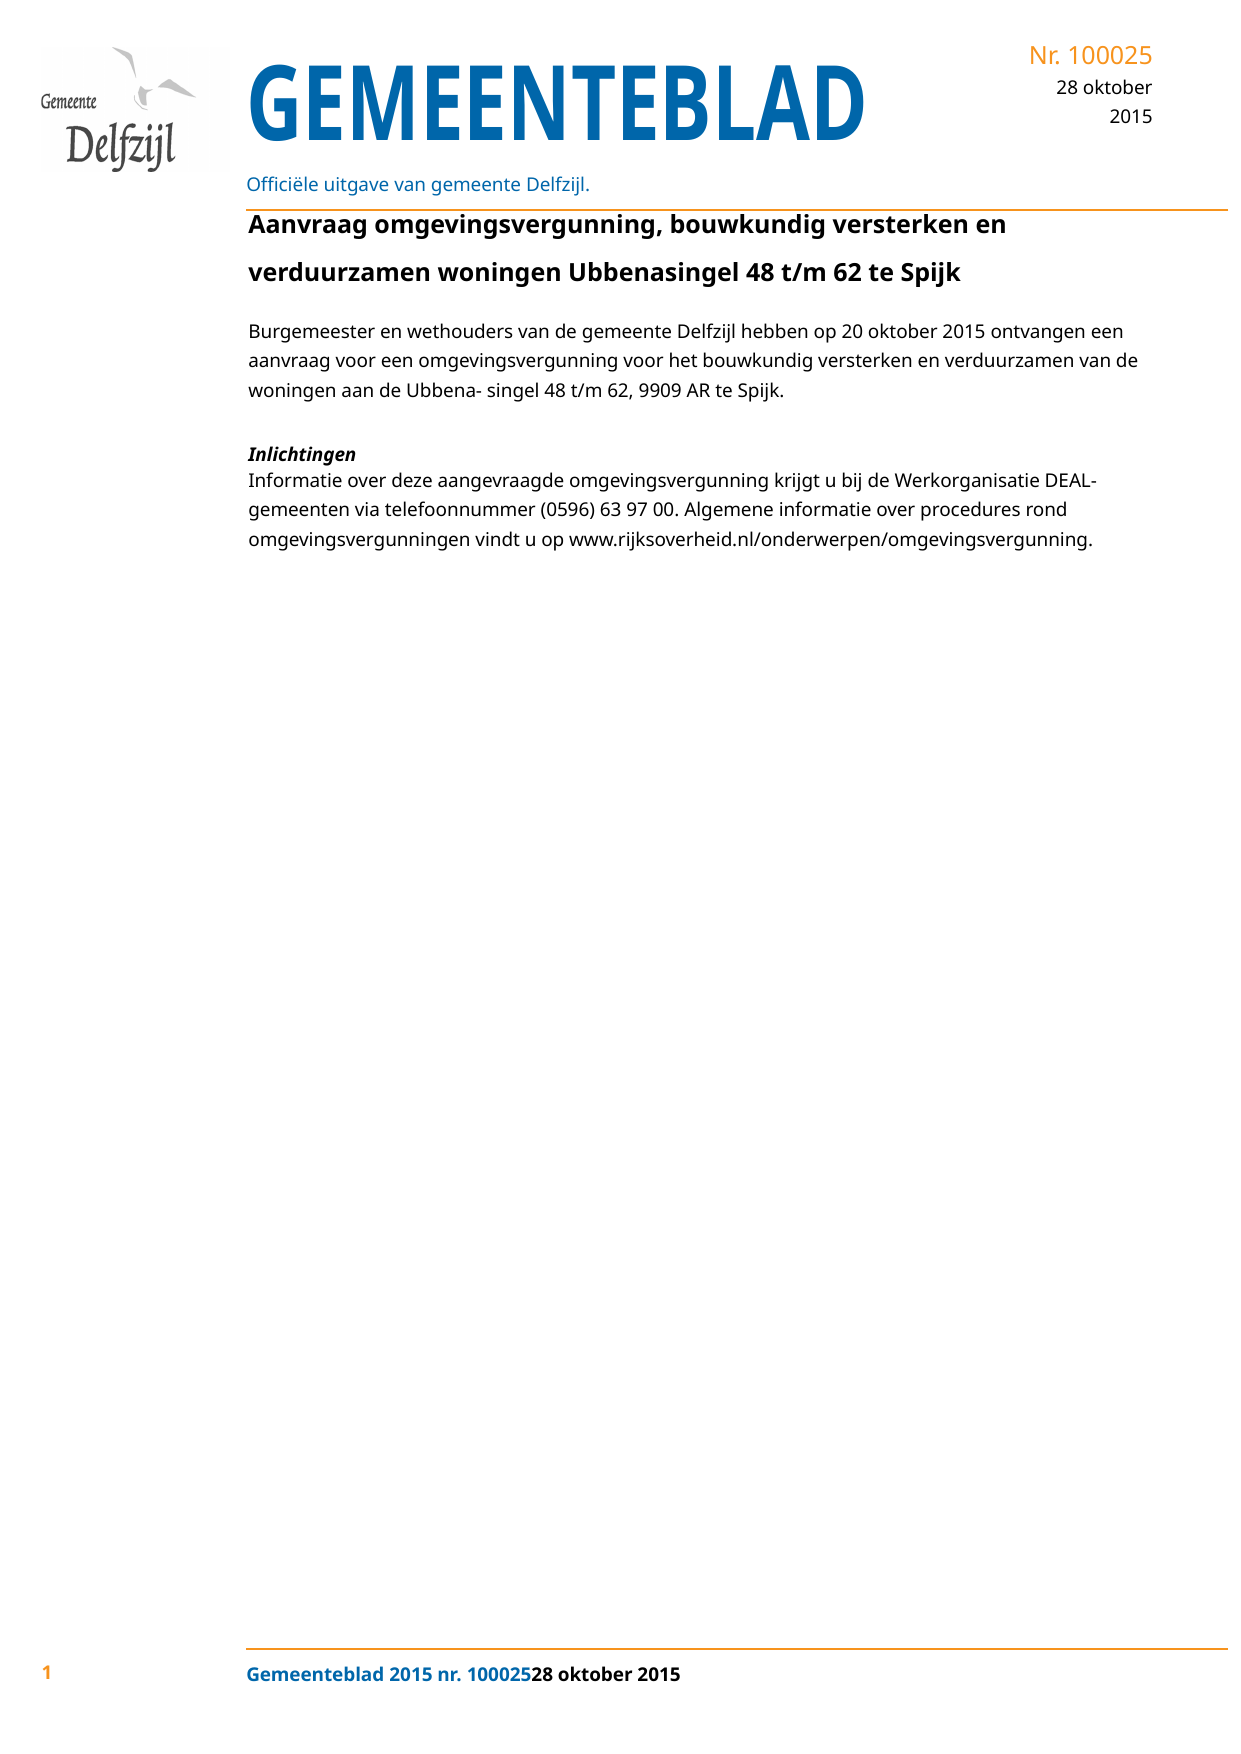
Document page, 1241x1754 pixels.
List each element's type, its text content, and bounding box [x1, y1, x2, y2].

text Burgemeester en wethouders van de gemeente Delfzijl hebben op 20 oktober 2015 ontvangen een aanvraag voor een omgevingsvergunning voor het bouwkundig versterken en verduurzamen van de woningen aan de Ubbena- singel 48 t/m 62, 9909 AR te Spijk. [248, 318, 1152, 403]
text Aanvraag omgevingsvergunning, bouwkundig versterken en verduurzamen woningen Ubbenasingel 48 t/m 62 te Spijk [248, 211, 1152, 288]
picture [41, 47, 231, 172]
text Inlichtingen [248, 441, 1152, 467]
text Informatie over deze aangevraagde omgevingsvergunning krijgt u bij de Werkorganisatie DEAL-gemeenten via telefoonnummer (0596) 63 97 00. Algemene informatie over procedures rond omgevingsvergunningen vindt u op www.rijksoverheid.nl/onderwerpen/omgevingsvergunning. [248, 467, 1152, 552]
